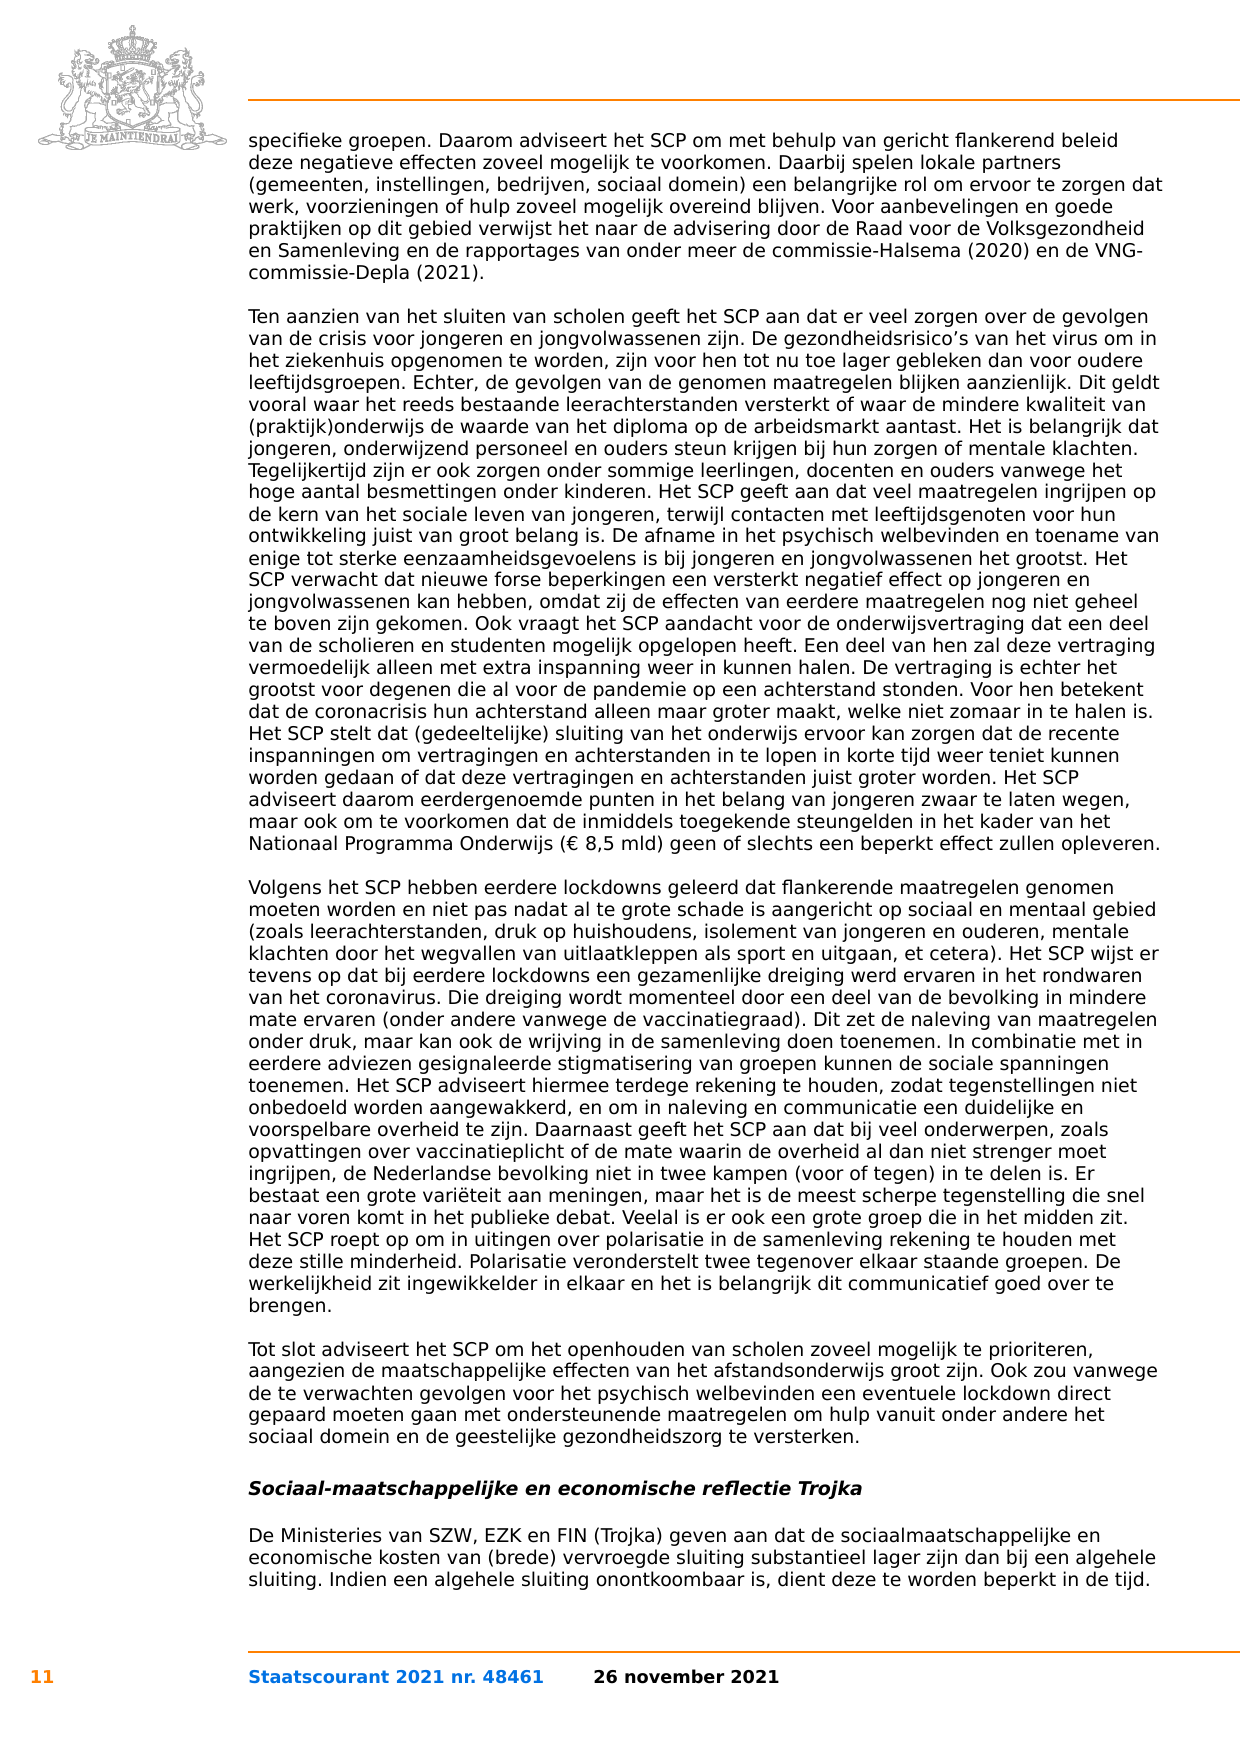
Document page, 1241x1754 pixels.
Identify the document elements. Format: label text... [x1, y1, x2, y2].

text Volgens het SCP hebben eerdere lockdowns geleerd dat flankerende maatregelen genomen moeten worden en niet pas nadat al te grote schade is aangericht op sociaal en mentaal gebied (zoals leerachterstanden, druk op huishoudens, isolement van jongeren en ouderen, mentale klachten door het wegvallen van uitlaatkleppen als sport en uitgaan, et cetera). Het SCP wijst er tevens op dat bij eerdere lockdowns een gezamenlijke dreiging werd ervaren in het rondwaren van het coronavirus. Die dreiging wordt momenteel door een deel van de bevolking in mindere mate ervaren (onder andere vanwege de vaccinatiegraad). Dit zet de naleving van maatregelen onder druk, maar kan ook de wrijving in de samenleving doen toenemen. In combinatie met in eerdere adviezen gesignaleerde stigmatisering van groepen kunnen de sociale spanningen toenemen. Het SCP adviseert hiermee terdege rekening te houden, zodat tegenstellingen niet onbedoeld worden aangewakkerd, en om in naleving en communicatie een duidelijke en voorspelbare overheid te zijn. Daarnaast geeft het SCP aan dat bij veel onderwerpen, zoals opvattingen over vaccinatieplicht of de mate waarin de overheid al dan niet strenger moet ingrijpen, de Nederlandse bevolking niet in twee kampen (voor of tegen) in te delen is. Er bestaat een grote variëteit aan meningen, maar het is de meest scherpe tegenstelling die snel naar voren komt in het publieke debat. Veelal is er ook een grote groep die in het midden zit. Het SCP roept op om in uitingen over polarisatie in de samenleving rekening te houden met deze stille minderheid. Polarisatie veronderstelt twee tegenover elkaar staande groepen. De werkelijkheid zit ingewikkelder in elkaar en het is belangrijk dit communicatief goed over te brengen. [248, 877, 1163, 1317]
text Ten aanzien van het sluiten van scholen geeft het SCP aan dat er veel zorgen over de gevolgen van de crisis voor jongeren en jongvolwassenen zijn. De gezondheidsrisico’s van het virus om in het ziekenhuis opgenomen te worden, zijn voor hen tot nu toe lager gebleken dan voor oudere leeftijdsgroepen. Echter, de gevolgen van de genomen maatregelen blijken aanzienlijk. Dit geldt vooral waar het reeds bestaande leerachterstanden versterkt of waar de mindere kwaliteit van (praktijk)onderwijs de waarde van het diploma op de arbeidsmarkt aantast. Het is belangrijk dat jongeren, onderwijzend personeel en ouders steun krijgen bij hun zorgen of mentale klachten. Tegelijkertijd zijn er ook zorgen onder sommige leerlingen, docenten en ouders vanwege het hoge aantal besmettingen onder kinderen. Het SCP geeft aan dat veel maatregelen ingrijpen op de kern van het sociale leven van jongeren, terwijl contacten met leeftijdsgenoten voor hun ontwikkeling juist van groot belang is. De afname in het psychisch welbevinden en toename van enige tot sterke eenzaamheidsgevoelens is bij jongeren en jongvolwassenen het grootst. Het SCP verwacht dat nieuwe forse beperkingen een versterkt negatief effect op jongeren en jongvolwassenen kan hebben, omdat zij de effecten van eerdere maatregelen nog niet geheel te boven zijn gekomen. Ook vraagt het SCP aandacht voor de onderwijsvertraging dat een deel van de scholieren en studenten mogelijk opgelopen heeft. Een deel van hen zal deze vertraging vermoedelijk alleen met extra inspanning weer in kunnen halen. De vertraging is echter het grootst voor degenen die al voor de pandemie op een achterstand stonden. Voor hen betekent dat de coronacrisis hun achterstand alleen maar groter maakt, welke niet zomaar in te halen is. Het SCP stelt dat (gedeeltelijke) sluiting van het onderwijs ervoor kan zorgen dat de recente inspanningen om vertragingen en achterstanden in te lopen in korte tijd weer teniet kunnen worden gedaan of dat deze vertragingen en achterstanden juist groter worden. Het SCP adviseert daarom eerdergenoemde punten in het belang van jongeren zwaar te laten wegen, maar ook om te voorkomen dat de inmiddels toegekende steungelden in het kader van het Nationaal Programma Onderwijs (€ 8,5 mld) geen of slechts een beperkt effect zullen opleveren. [248, 306, 1163, 855]
subtitle Sociaal-maatschappelijke en economische reflectie Trojka [248, 1478, 1163, 1500]
text Tot slot adviseert het SCP om het openhouden van scholen zoveel mogelijk te prioriteren, aangezien de maatschappelijke effecten van het afstandsonderwijs groot zijn. Ook zou vanwege de te verwachten gevolgen voor het psychisch welbevinden een eventuele lockdown direct gepaard moeten gaan met ondersteunende maatregelen om hulp vanuit onder andere het sociaal domein en de geestelijke gezondheidszorg te versterken. [248, 1338, 1163, 1448]
picture [38, 25, 227, 150]
text specifieke groepen. Daarom adviseert het SCP om met behulp van gericht flankerend beleid deze negatieve effecten zoveel mogelijk te voorkomen. Daarbij spelen lokale partners (gemeenten, instellingen, bedrijven, sociaal domein) een belangrijke rol om ervoor te zorgen dat werk, voorzieningen of hulp zoveel mogelijk overeind blijven. Voor aanbevelingen en goede praktijken op dit gebied verwijst het naar de advisering door de Raad voor de Volksgezondheid en Samenleving en de rapportages van onder meer de commissie-Halsema (2020) en de VNG-commissie-Depla (2021). [248, 130, 1163, 284]
text De Ministeries van SZW, EZK en FIN (Trojka) geven aan dat de sociaalmaatschappelijke en economische kosten van (brede) vervroegde sluiting substantieel lager zijn dan bij een algehele sluiting. Indien een algehele sluiting onontkoombaar is, dient deze te worden beperkt in de tijd. [248, 1525, 1163, 1591]
